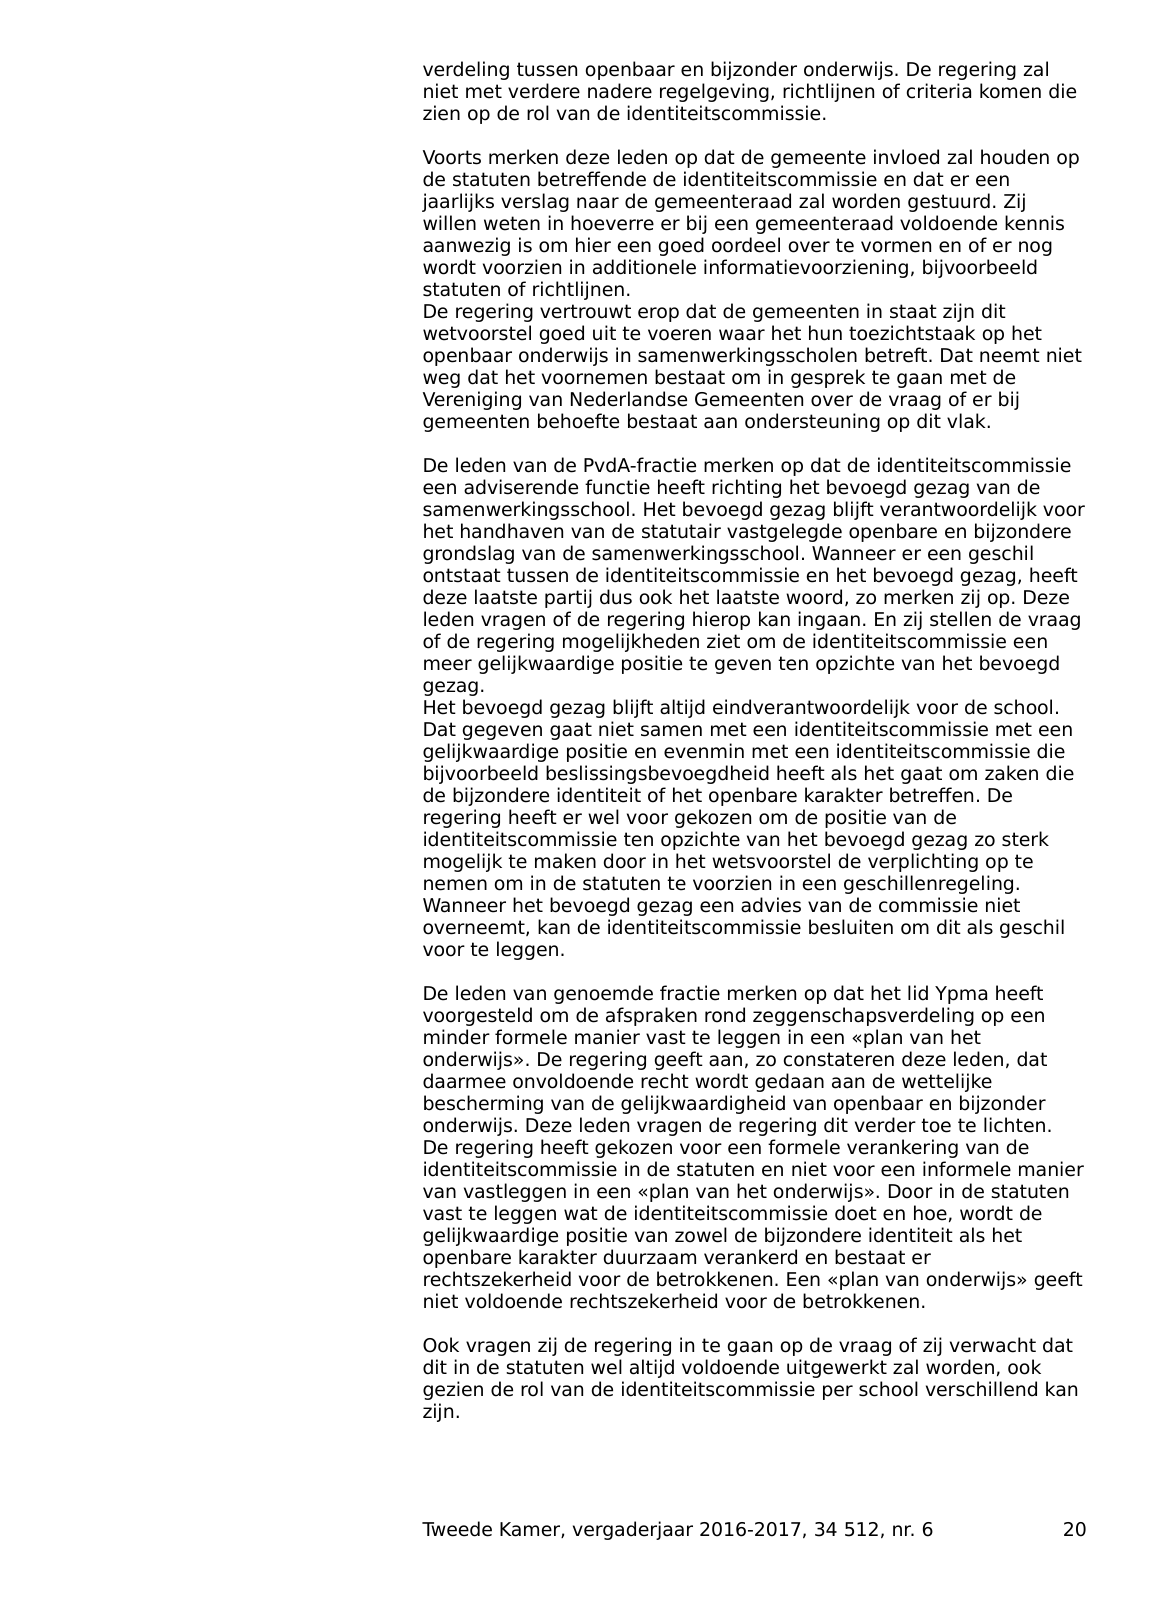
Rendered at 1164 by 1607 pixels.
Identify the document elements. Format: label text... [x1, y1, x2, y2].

text verdeling tussen openbaar en bijzonder onderwijs. De regering zal niet met verdere nadere regelgeving, richtlijnen of criteria komen die zien op de rol van de identiteitscommissie. [422, 59, 1087, 125]
text De regering heeft gekozen voor een formele verankering van de identiteitscommissie in de statuten en niet voor een informele manier van vastleggen in een «plan van het onderwijs». Door in de statuten vast te leggen wat de identiteitscommissie doet en hoe, wordt de gelijkwaardige positie van zowel de bijzondere identiteit als het openbare karakter duurzaam verankerd en bestaat er rechtszekerheid voor de betrokkenen. Een «plan van onderwijs» geeft niet voldoende rechtszekerheid voor de betrokkenen. [422, 1137, 1087, 1312]
text De regering vertrouwt erop dat de gemeenten in staat zijn dit wetvoorstel goed uit te voeren waar het hun toezichtstaak op het openbaar onderwijs in samenwerkingsscholen betreft. Dat neemt niet weg dat het voornemen bestaat om in gesprek te gaan met de Vereniging van Nederlandse Gemeenten over de vraag of er bij gemeenten behoefte bestaat aan ondersteuning op dit vlak. [422, 301, 1087, 433]
text De leden van de PvdA-fractie merken op dat de identiteitscommissie een adviserende functie heeft richting het bevoegd gezag van de samenwerkingsschool. Het bevoegd gezag blijft verantwoordelijk voor het handhaven van de statutair vastgelegde openbare en bijzondere grondslag van de samenwerkingsschool. Wanneer er een geschil ontstaat tussen de identiteitscommissie en het bevoegd gezag, heeft deze laatste partij dus ook het laatste woord, zo merken zij op. Deze leden vragen of de regering hierop kan ingaan. En zij stellen de vraag of de regering mogelijkheden ziet om de identiteitscommissie een meer gelijkwaardige positie te geven ten opzichte van het bevoegd gezag. [422, 455, 1087, 697]
text Ook vragen zij de regering in te gaan op de vraag of zij verwacht dat dit in de statuten wel altijd voldoende uitgewerkt zal worden, ook gezien de rol van de identiteitscommissie per school verschillend kan zijn. [422, 1335, 1087, 1423]
text Voorts merken deze leden op dat de gemeente invloed zal houden op de statuten betreffende de identiteitscommissie en dat er een jaarlijks verslag naar de gemeenteraad zal worden gestuurd. Zij willen weten in hoeverre er bij een gemeenteraad voldoende kennis aanwezig is om hier een goed oordeel over te vormen en of er nog wordt voorzien in additionele informatievoorziening, bijvoorbeeld statuten of richtlijnen. [422, 147, 1087, 301]
text De leden van genoemde fractie merken op dat het lid Ypma heeft voorgesteld om de afspraken rond zeggenschapsverdeling op een minder formele manier vast te leggen in een «plan van het onderwijs». De regering geeft aan, zo constateren deze leden, dat daarmee onvoldoende recht wordt gedaan aan de wettelijke bescherming van de gelijkwaardigheid van openbaar en bijzonder onderwijs. Deze leden vragen de regering dit verder toe te lichten. [422, 983, 1087, 1137]
text Het bevoegd gezag blijft altijd eindverantwoordelijk voor de school. Dat gegeven gaat niet samen met een identiteitscommissie met een gelijkwaardige positie en evenmin met een identiteitscommissie die bijvoorbeeld beslissingsbevoegdheid heeft als het gaat om zaken die de bijzondere identiteit of het openbare karakter betreffen. De regering heeft er wel voor gekozen om de positie van de identiteitscommissie ten opzichte van het bevoegd gezag zo sterk mogelijk te maken door in het wetsvoorstel de verplichting op te nemen om in de statuten te voorzien in een geschillenregeling. Wanneer het bevoegd gezag een advies van de commissie niet overneemt, kan de identiteitscommissie besluiten om dit als geschil voor te leggen. [422, 697, 1087, 961]
